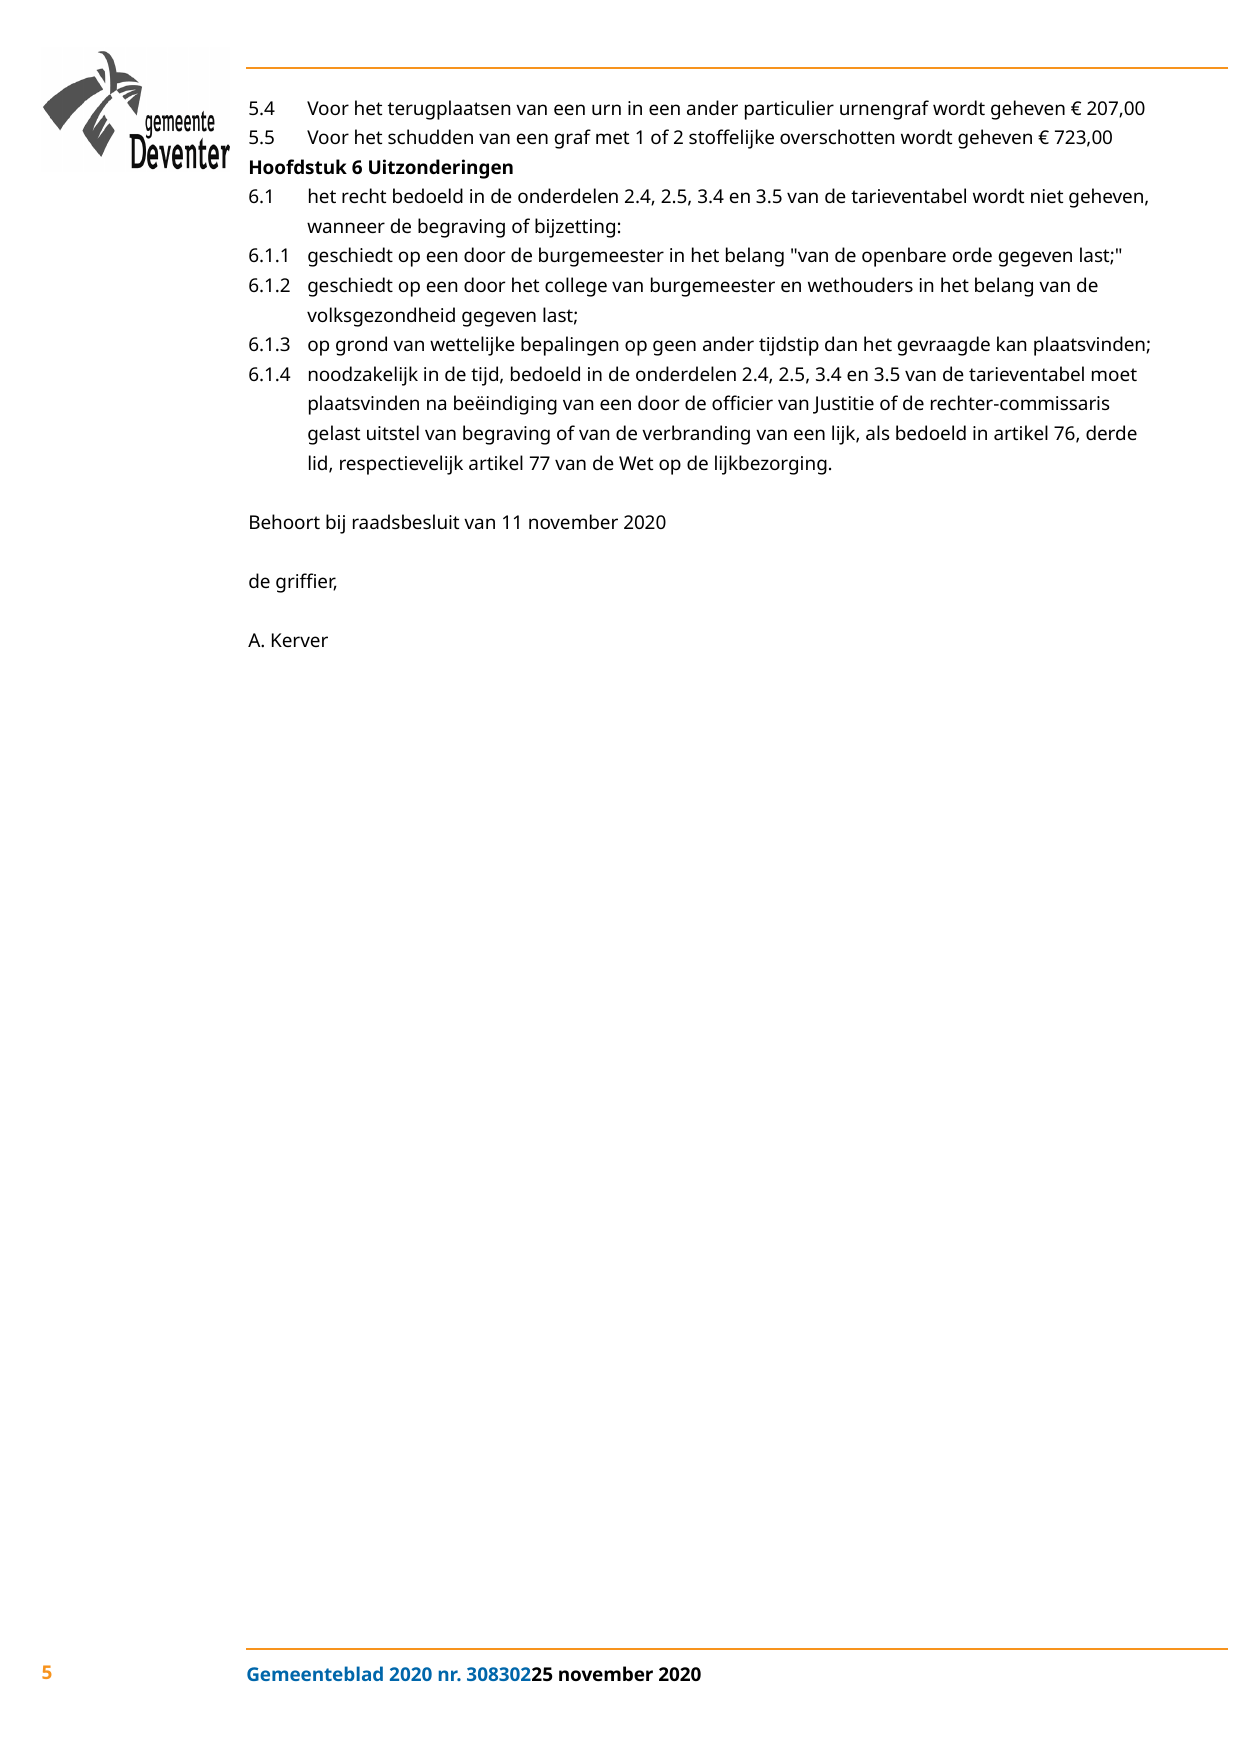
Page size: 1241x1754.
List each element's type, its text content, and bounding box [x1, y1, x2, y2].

text Behoort bij raadsbesluit van 11 november 2020 [248, 509, 1152, 535]
list Voor het schudden van een graf met 1 of 2 stoffelijke overschotten wordt geheven € 723,00 [248, 124, 1152, 150]
list Voor het terugplaatsen van een urn in een ander particulier urnengraf wordt geheven € 207,00 [248, 95, 1152, 121]
text Hoofdstuk 6 Uitzonderingen [248, 154, 1152, 180]
list het recht bedoeld in de onderdelen 2.4, 2.5, 3.4 en 3.5 van de tarieventabel wordt niet geheven, wanneer de begraving of bijzetting: [248, 183, 1152, 239]
list geschiedt op een door de burgemeester in het belang "van de openbare orde gegeven last;" [248, 243, 1152, 268]
picture [41, 47, 231, 172]
text A. Kerver [248, 627, 1152, 653]
list geschiedt op een door het college van burgemeester en wethouders in het belang van de volksgezondheid gegeven last; [248, 272, 1152, 328]
list noodzakelijk in de tijd, bedoeld in de onderdelen 2.4, 2.5, 3.4 en 3.5 van de tarieventabel moet plaatsvinden na beëindiging van een door de officier van Justitie of de rechter-commissaris gelast uitstel van begraving of van de verbranding van een lijk, als bedoeld in artikel 76, derde lid, respectievelijk artikel 77 van de Wet op de lijkbezorging. [248, 361, 1152, 476]
text de griffier, [248, 568, 1152, 594]
list op grond van wettelijke bepalingen op geen ander tijdstip dan het gevraagde kan plaatsvinden; [248, 331, 1152, 357]
